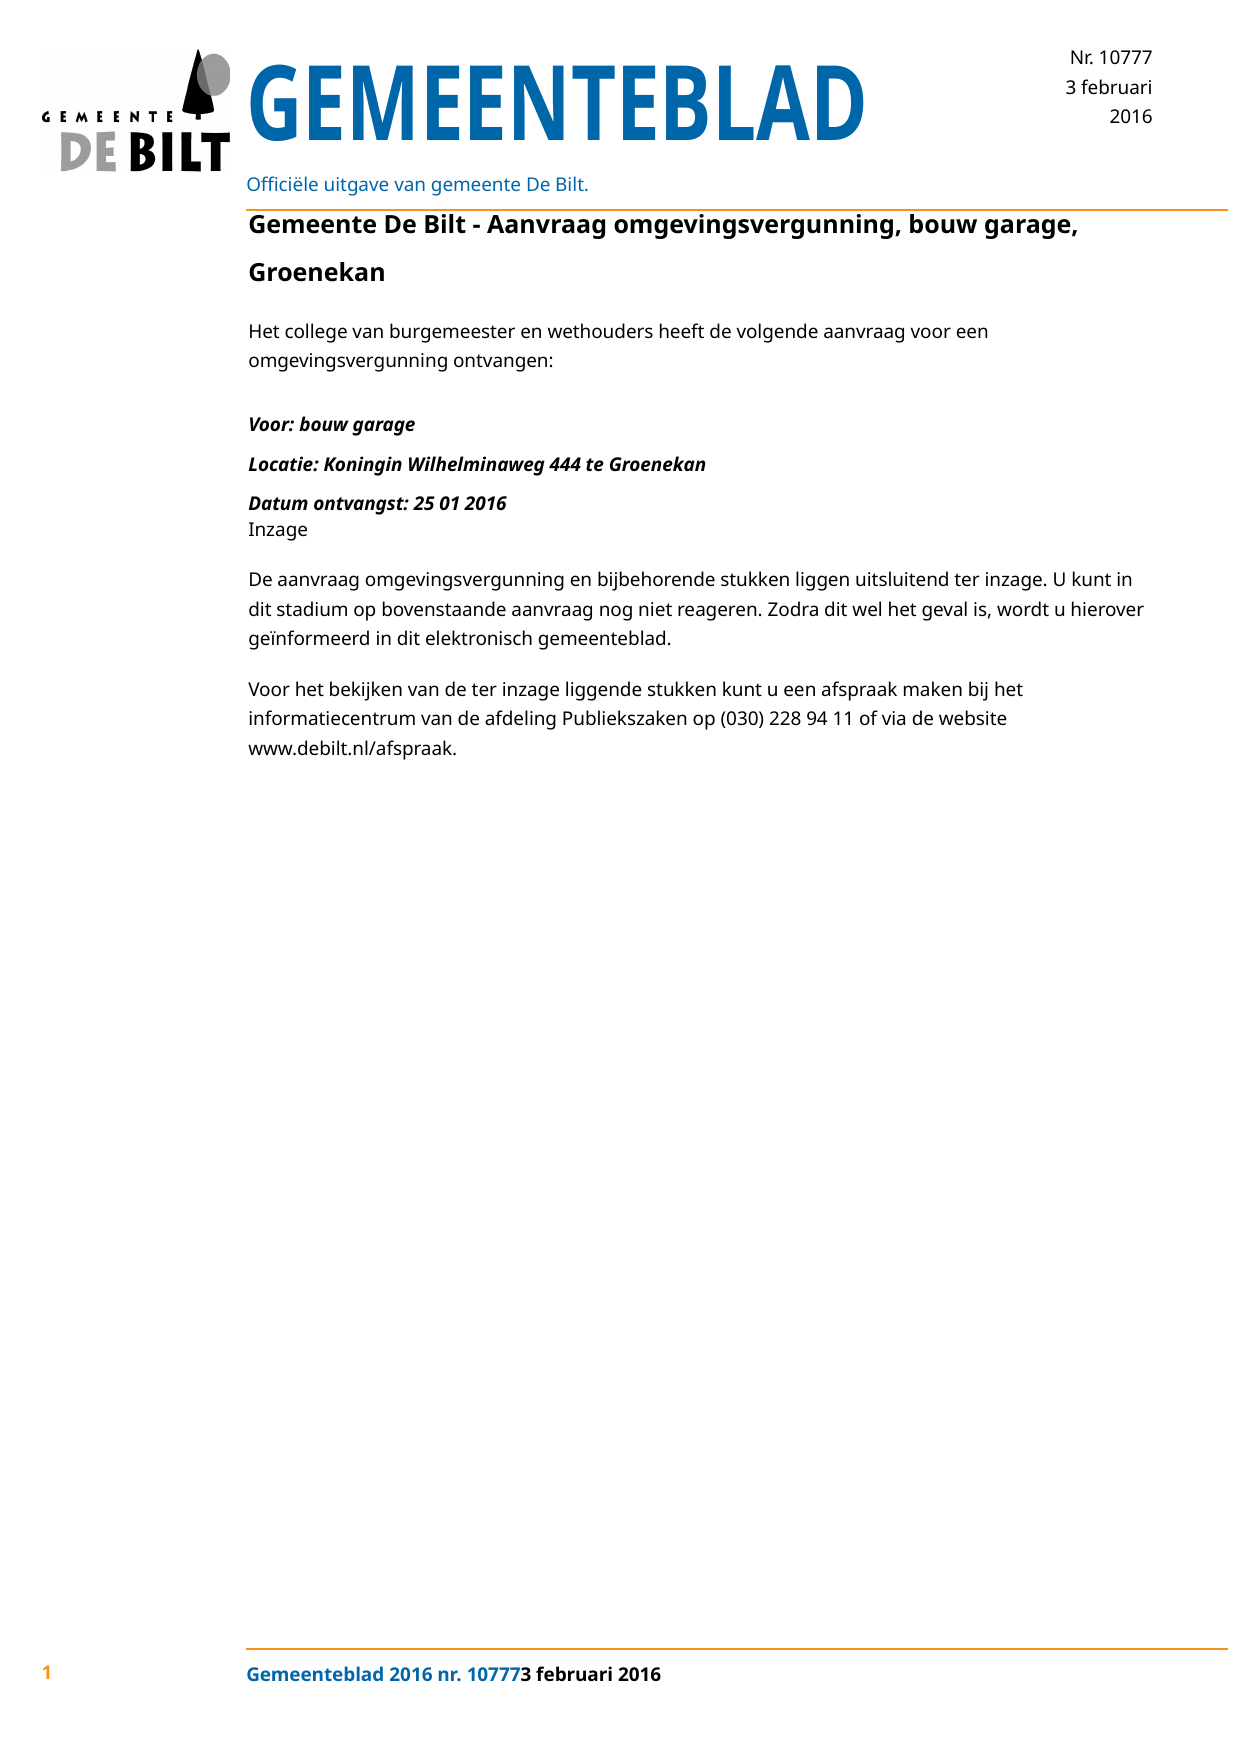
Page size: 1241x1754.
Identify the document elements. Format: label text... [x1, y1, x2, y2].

text De aanvraag omgevingsvergunning en bijbehorende stukken liggen uitsluitend ter inzage. U kunt in dit stadium op bovenstaande aanvraag nog niet reageren. Zodra dit wel het geval is, wordt u hierover geïnformeerd in dit elektronisch gemeenteblad. [248, 566, 1152, 651]
text Datum ontvangst: 25 01 2016 [248, 490, 1152, 516]
text Voor: bouw garage [248, 411, 1152, 437]
text Locatie: Koningin Wilhelminaweg 444 te Groenekan [248, 451, 1152, 476]
picture [41, 47, 231, 172]
text Inzage [248, 516, 1152, 541]
text Het college van burgemeester en wethouders heeft de volgende aanvraag voor een omgevingsvergunning ontvangen: [248, 318, 1152, 373]
text Voor het bekijken van de ter inzage liggende stukken kunt u een afspraak maken bij het informatiecentrum van de afdeling Publiekszaken op (030) 228 94 11 of via de website www.debilt.nl/afspraak. [248, 676, 1152, 761]
text Gemeente De Bilt - Aanvraag omgevingsvergunning, bouw garage, Groenekan [248, 211, 1152, 288]
